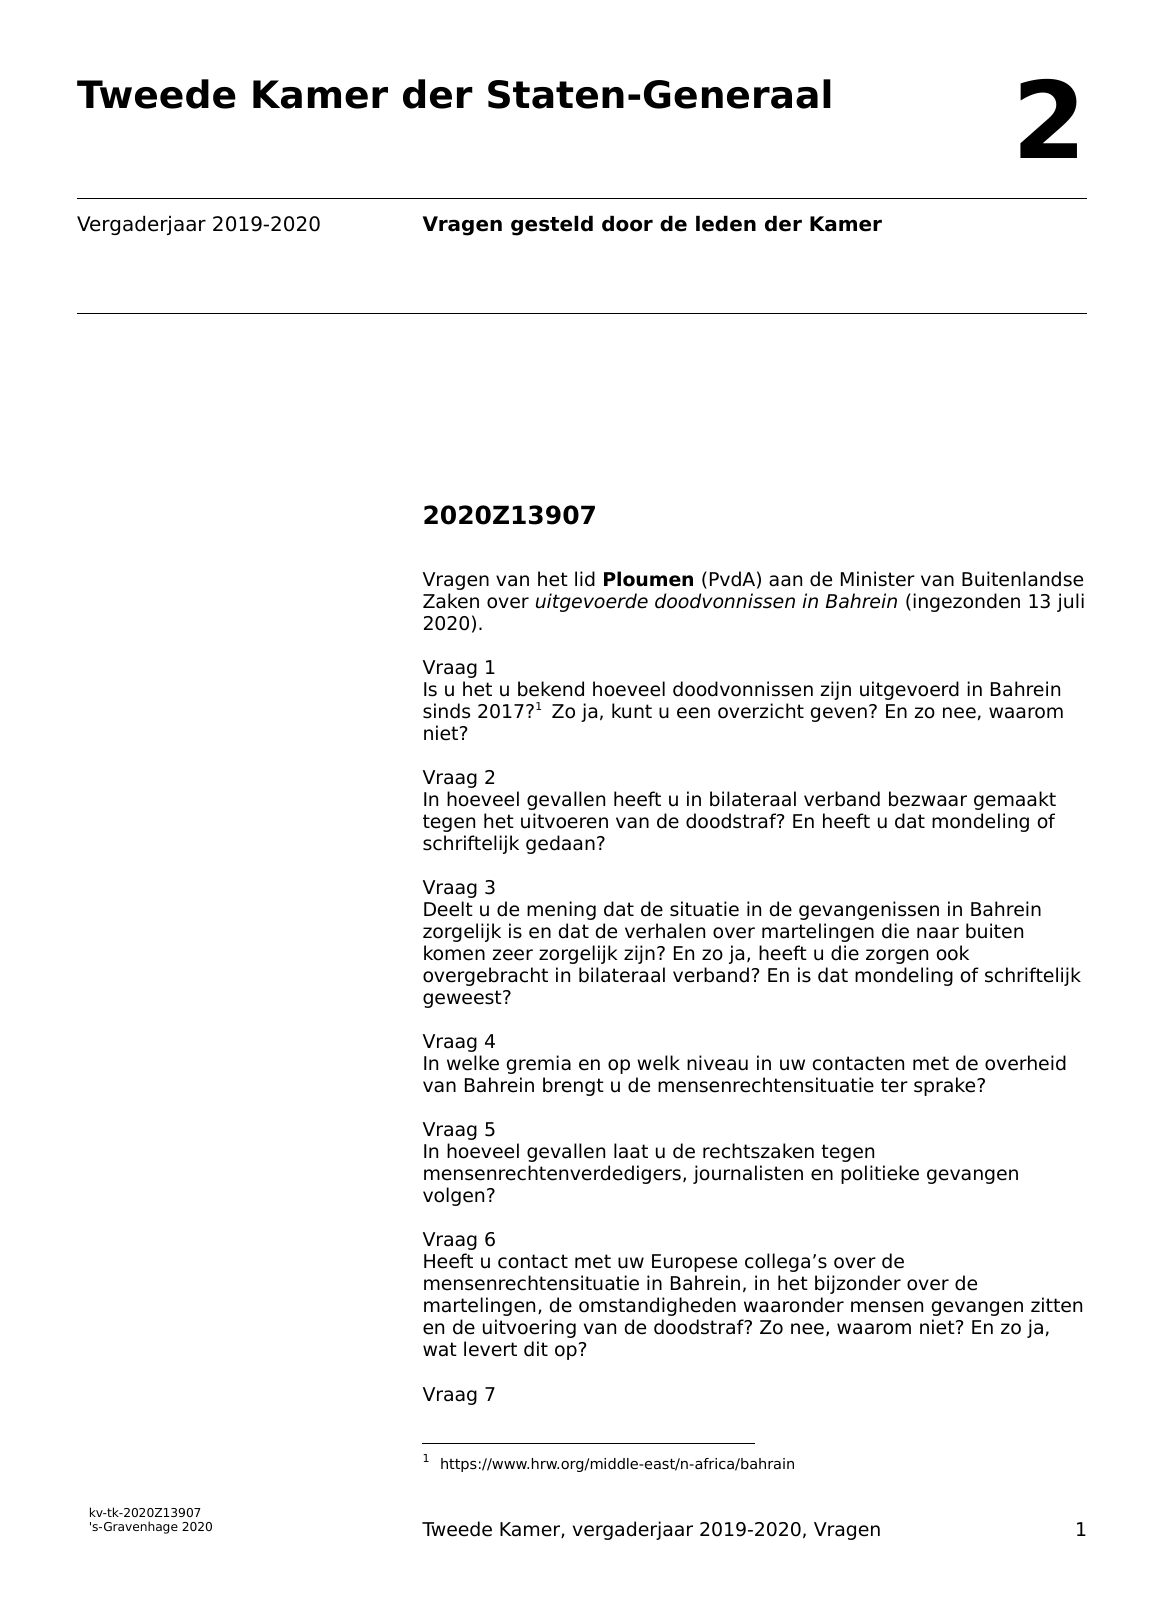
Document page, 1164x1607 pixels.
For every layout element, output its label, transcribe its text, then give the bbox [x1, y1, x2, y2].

table_header 2 [886, 59, 1087, 198]
text Heeft u contact met uw Europese collega’s over de mensenrechtensituatie in Bahrein, in het bijzonder over de martelingen, de omstandigheden waaronder mensen gevangen zitten en de uitvoering van de doodstraf? Zo nee, waarom niet? En zo ja, wat levert dit op? [422, 1251, 1087, 1361]
text 2020Z13907 [422, 501, 1087, 531]
text In welke gremia en op welk niveau in uw contacten met de overheid van Bahrein brengt u de mensenrechtensituatie ter sprake? [422, 1053, 1087, 1097]
text In hoeveel gevallen heeft u in bilateraal verband bezwaar gemaakt tegen het uitvoeren van de doodstraf? En heeft u dat mondeling of schriftelijk gedaan? [422, 789, 1087, 855]
text Vraag 5 [422, 1119, 1087, 1141]
text Vraag 2 [422, 767, 1087, 789]
text Vraag 4 [422, 1031, 1087, 1053]
text Vraag 6 [422, 1229, 1087, 1251]
text Vragen van het lid Ploumen (PvdA) aan de Minister van Buitenlandse Zaken over uitgevoerde doodvonnissen in Bahrein (ingezonden 13 juli 2020). [422, 569, 1087, 635]
text https://www.hrw.org/middle-east/n-africa/bahrain [422, 1452, 1087, 1474]
text In hoeveel gevallen laat u de rechtszaken tegen mensenrechtenverdedigers, journalisten en politieke gevangen volgen? [422, 1141, 1087, 1207]
text kv-tk-2020Z13907 [88, 1506, 323, 1520]
text Is u het u bekend hoeveel doodvonnissen zijn uitgevoerd in Bahrein sinds 2017? Zo ja, kunt u een overzicht geven? En zo nee, waarom niet? [422, 679, 1087, 745]
text Deelt u de mening dat de situatie in de gevangenissen in Bahrein zorgelijk is en dat de verhalen over martelingen die naar buiten komen zeer zorgelijk zijn? En zo ja, heeft u die zorgen ook overgebracht in bilateraal verband? En is dat mondeling of schriftelijk geweest? [422, 899, 1087, 1009]
text Vraag 7 [422, 1383, 1087, 1405]
table_header Tweede Kamer der Staten-Generaal [77, 59, 886, 198]
text Vraag 3 [422, 877, 1087, 899]
table_cell Vragen gesteld door de leden der Kamer [422, 199, 1087, 313]
text 's-Gravenhage 2020 [88, 1520, 323, 1534]
table_cell Vergaderjaar 2019-2020 [77, 199, 422, 313]
text Vraag 1 [422, 657, 1087, 679]
